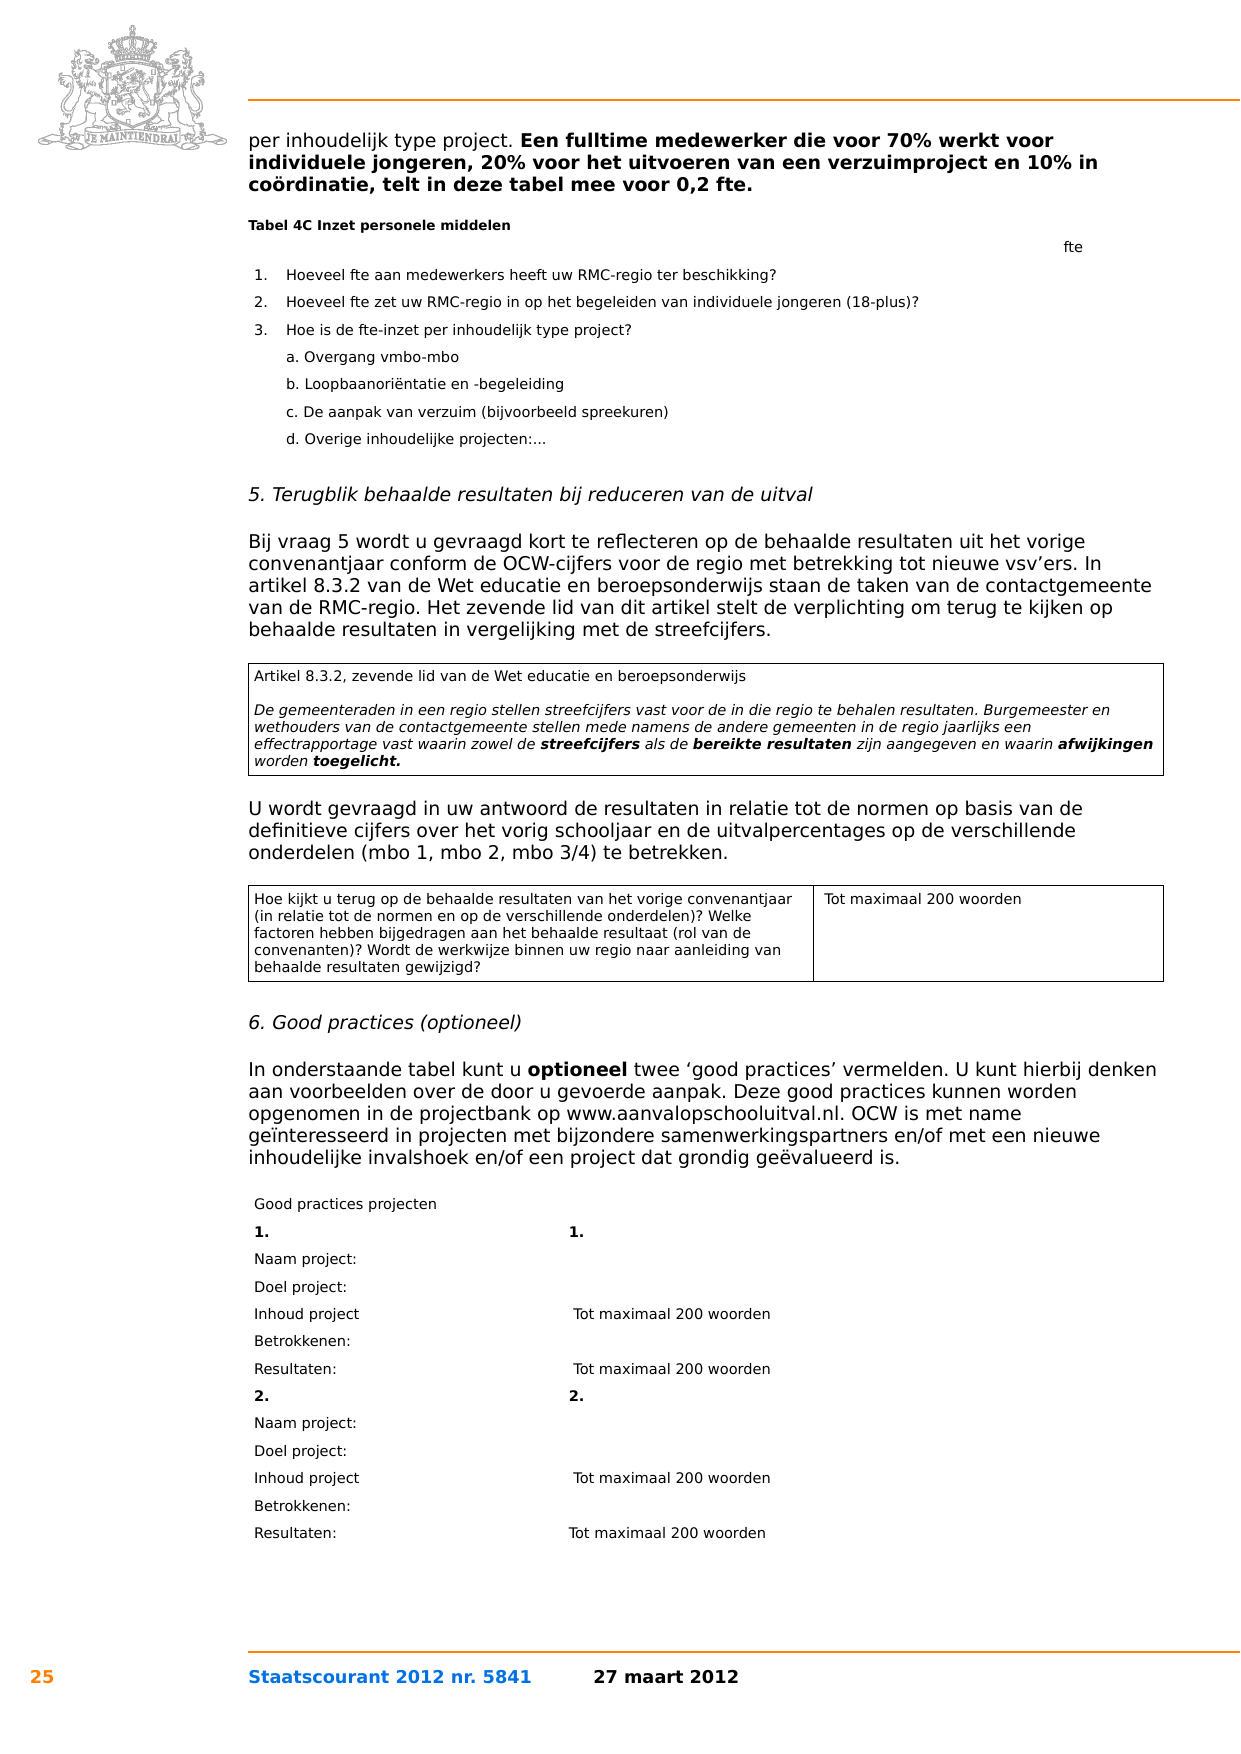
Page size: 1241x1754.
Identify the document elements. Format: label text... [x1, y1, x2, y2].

table_cell [1058, 262, 1163, 288]
table_cell Inhoud project [249, 1466, 562, 1492]
table_cell 2. [249, 1383, 562, 1410]
table_cell [1058, 317, 1163, 343]
table_cell Tot maximaal 200 woorden [563, 1520, 1163, 1547]
table_cell [1058, 426, 1163, 453]
table_header Artikel 8.3.2, zevende lid van de Wet educatie en beroepsonderwijs [249, 664, 1163, 685]
table_cell d. Overige inhoudelijke projecten:... [280, 426, 1057, 453]
table_cell Tot maximaal 200 woorden [563, 1356, 1163, 1382]
table_cell a. Overgang vmbo-mbo [280, 344, 1057, 370]
table_cell Naam project: [249, 1411, 562, 1437]
table_cell 1. [249, 1219, 562, 1245]
text U wordt gevraagd in uw antwoord de resultaten in relatie tot de normen op basis van de definitieve cijfers over het vorig schooljaar en de uitvalpercentages op de verschillende onderdelen (mbo 1, mbo 2, mbo 3/4) te betrekken. [248, 798, 1163, 863]
table_cell Hoeveel fte aan medewerkers heeft uw RMC-regio ter beschikking? [280, 262, 1057, 288]
table_cell 2. [563, 1383, 1163, 1410]
table_cell fte [1058, 235, 1163, 261]
table_cell Betrokkenen: [249, 1493, 562, 1519]
subtitle 6. Good practices (optioneel) [248, 1012, 1163, 1034]
table_cell 2. [249, 289, 279, 316]
table_cell [563, 1274, 1163, 1300]
table_cell Resultaten: [249, 1356, 562, 1382]
table_cell [563, 1411, 1163, 1437]
table_cell 3. [249, 317, 279, 343]
table_cell Tot maximaal 200 woorden [563, 1301, 1163, 1327]
table_cell Hoe is de fte-inzet per inhoudelijk type project? [280, 317, 1057, 343]
table_cell [1058, 289, 1163, 316]
table_cell [563, 1246, 1163, 1273]
table_cell Tot maximaal 200 woorden [563, 1466, 1163, 1492]
table_cell 1. [249, 262, 279, 288]
table_header [563, 1192, 1163, 1218]
table_cell Betrokkenen: [249, 1329, 562, 1355]
text In onderstaande tabel kunt u optioneel twee ‘good practices’ vermelden. U kunt hierbij denken aan voorbeelden over de door u gevoerde aanpak. Deze good practices kunnen worden opgenomen in de projectbank op www.aanvalopschooluitval.nl. OCW is met name geïnteresseerd in projecten met bijzondere samenwerkingspartners en/of met een nieuwe inhoudelijke invalshoek en/of een project dat grondig geëvalueerd is. [248, 1059, 1163, 1169]
table_cell [1058, 371, 1163, 398]
table_cell b. Loopbaanoriëntatie en -begeleiding [280, 371, 1057, 398]
table_cell Resultaten: [249, 1520, 562, 1547]
table_cell [249, 235, 1057, 261]
table_cell Doel project: [249, 1438, 562, 1464]
text Bij vraag 5 wordt u gevraagd kort te reflecteren op de behaalde resultaten uit het vorige convenantjaar conform de OCW-cijfers voor de regio met betrekking tot nieuwe vsv’ers. In artikel 8.3.2 van de Wet educatie en beroepsonderwijs staan de taken van de contactgemeente van de RMC-regio. Het zevende lid van dit artikel stelt de verplichting om terug te kijken op behaalde resultaten in vergelijking met de streefcijfers. [248, 531, 1163, 641]
subtitle 5. Terugblik behaalde resultaten bij reduceren van de uitval [248, 484, 1163, 506]
table_header Tot maximaal 200 woorden [814, 886, 1163, 981]
table_cell [563, 1493, 1163, 1519]
table_cell Naam project: [249, 1246, 562, 1273]
table_header Good practices projecten [249, 1192, 562, 1218]
table_cell Doel project: [249, 1274, 562, 1300]
table_cell Hoeveel fte zet uw RMC-regio in op het begeleiden van individuele jongeren (18-plus)? [280, 289, 1057, 316]
table_header Hoe kijkt u terug op de behaalde resultaten van het vorige convenantjaar (in relatie tot de normen en op de verschillende onderdelen)? Welke factoren hebben bijgedragen aan het behaalde resultaat (rol van de convenanten)? Wordt de werkwijze binnen uw regio naar aanleiding van behaalde resultaten gewijzigd? [249, 886, 813, 981]
table_cell 1. [563, 1219, 1163, 1245]
table_cell [1058, 344, 1163, 370]
table_cell Inhoud project [249, 1301, 562, 1327]
table_cell [249, 685, 1163, 702]
table_cell De gemeenteraden in een regio stellen streefcijfers vast voor de in die regio te behalen resultaten. Burgemeester en wethouders van de contactgemeente stellen mede namens de andere gemeenten in de regio jaarlijks een effectrapportage vast waarin zowel de streefcijfers als de bereikte resultaten zijn aangegeven en waarin afwijkingen worden toegelicht. [249, 702, 1163, 775]
picture [38, 25, 227, 150]
table_cell c. De aanpak van verzuim (bijvoorbeeld spreekuren) [280, 399, 1057, 425]
table_cell [563, 1329, 1163, 1355]
table_header Tabel 4C Inzet personele middelen [248, 218, 1163, 233]
text per inhoudelijk type project. Een fulltime medewerker die voor 70% werkt voor individuele jongeren, 20% voor het uitvoeren van een verzuimproject en 10% in coördinatie, telt in deze tabel mee voor 0,2 fte. [248, 130, 1163, 196]
table_cell [563, 1438, 1163, 1464]
table_cell [1058, 399, 1163, 425]
table_cell [249, 344, 279, 453]
